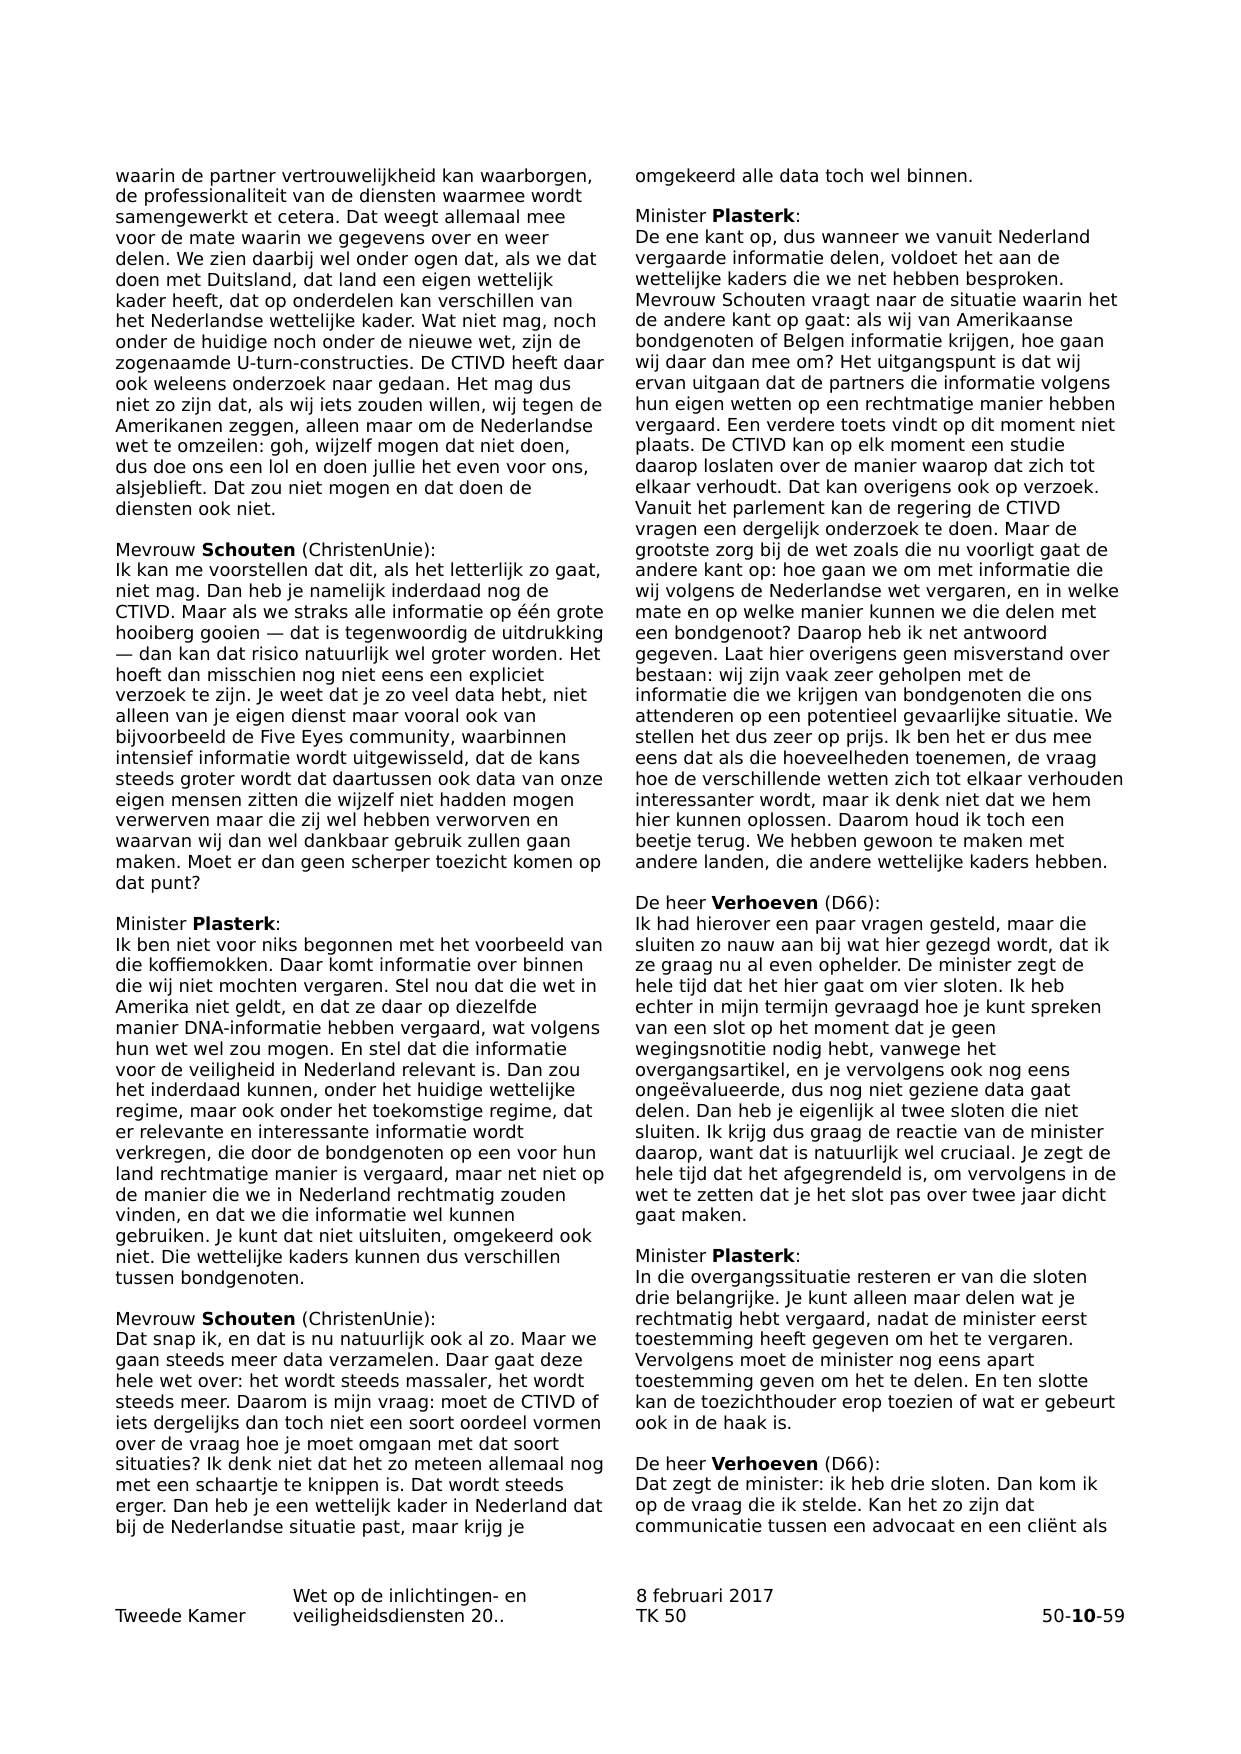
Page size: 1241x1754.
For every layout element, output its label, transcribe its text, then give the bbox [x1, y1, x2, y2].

text De heer Verhoeven (D66): [635, 1453, 1125, 1474]
text Mevrouw Schouten (ChristenUnie): [115, 1308, 605, 1329]
text In die overgangssituatie resteren er van die sloten drie belangrijke. Je kunt alleen maar delen wat je rechtmatig hebt vergaard, nadat de minister eerst toestemming heeft gegeven om het te vergaren. Vervolgens moet de minister nog eens apart toestemming geven om het te delen. En ten slotte kan de toezichthouder erop toezien of wat er gebeurt ook in de haak is. [635, 1267, 1125, 1433]
text Dat snap ik, en dat is nu natuurlijk ook al zo. Maar we gaan steeds meer data verzamelen. Daar gaat deze hele wet over: het wordt steeds massaler, het wordt steeds meer. Daarom is mijn vraag: moet de CTIVD of iets dergelijks dan toch niet een soort oordeel vormen over de vraag hoe je moet omgaan met dat soort situaties? Ik denk niet dat het zo meteen allemaal nog met een schaartje te knippen is. Dat wordt steeds erger. Dan heb je een wettelijk kader in Nederland dat bij de Nederlandse situatie past, maar krijg je [115, 1329, 605, 1537]
text Dat zegt de minister: ik heb drie sloten. Dan kom ik op de vraag die ik stelde. Kan het zo zijn dat communicatie tussen een advocaat en een cliënt als [635, 1474, 1125, 1537]
text Minister Plasterk: [115, 913, 605, 934]
text Minister Plasterk: [635, 206, 1125, 227]
text omgekeerd alle data toch wel binnen. [635, 165, 1125, 186]
text waarin de partner vertrouwelijkheid kan waarborgen, de professionaliteit van de diensten waarmee wordt samengewerkt et cetera. Dat weegt allemaal mee voor de mate waarin we gegevens over en weer delen. We zien daarbij wel onder ogen dat, als we dat doen met Duitsland, dat land een eigen wettelijk kader heeft, dat op onderdelen kan verschillen van het Nederlandse wettelijke kader. Wat niet mag, noch onder de huidige noch onder de nieuwe wet, zijn de zogenaamde U-turn-constructies. De CTIVD heeft daar ook weleens onderzoek naar gedaan. Het mag dus niet zo zijn dat, als wij iets zouden willen, wij tegen de Amerikanen zeggen, alleen maar om de Nederlandse wet te omzeilen: goh, wijzelf mogen dat niet doen, dus doe ons een lol en doen jullie het even voor ons, alsjeblieft. Dat zou niet mogen en dat doen de diensten ook niet. [115, 165, 605, 519]
text Ik had hierover een paar vragen gesteld, maar die sluiten zo nauw aan bij wat hier gezegd wordt, dat ik ze graag nu al even ophelder. De minister zegt de hele tijd dat het hier gaat om vier sloten. Ik heb echter in mijn termijn gevraagd hoe je kunt spreken van een slot op het moment dat je geen wegingsnotitie nodig hebt, vanwege het overgangsartikel, en je vervolgens ook nog eens ongeëvalueerde, dus nog niet geziene data gaat delen. Dan heb je eigenlijk al twee sloten die niet sluiten. Ik krijg dus graag de reactie van de minister daarop, want dat is natuurlijk wel cruciaal. Je zegt de hele tijd dat het afgegrendeld is, om vervolgens in de wet te zetten dat je het slot pas over twee jaar dicht gaat maken. [635, 913, 1125, 1226]
text De ene kant op, dus wanneer we vanuit Nederland vergaarde informatie delen, voldoet het aan de wettelijke kaders die we net hebben besproken. Mevrouw Schouten vraagt naar de situatie waarin het de andere kant op gaat: als wij van Amerikaanse bondgenoten of Belgen informatie krijgen, hoe gaan wij daar dan mee om? Het uitgangspunt is dat wij ervan uitgaan dat de partners die informatie volgens hun eigen wetten op een rechtmatige manier hebben vergaard. Een verdere toets vindt op dit moment niet plaats. De CTIVD kan op elk moment een studie daarop loslaten over de manier waarop dat zich tot elkaar verhoudt. Dat kan overigens ook op verzoek. Vanuit het parlement kan de regering de CTIVD vragen een dergelijk onderzoek te doen. Maar de grootste zorg bij de wet zoals die nu voorligt gaat de andere kant op: hoe gaan we om met informatie die wij volgens de Nederlandse wet vergaren, en in welke mate en op welke manier kunnen we die delen met een bondgenoot? Daarop heb ik net antwoord gegeven. Laat hier overigens geen misverstand over bestaan: wij zijn vaak zeer geholpen met de informatie die we krijgen van bondgenoten die ons attenderen op een potentieel gevaarlijke situatie. We stellen het dus zeer op prijs. Ik ben het er dus mee eens dat als die hoeveelheden toenemen, de vraag hoe de verschillende wetten zich tot elkaar verhouden interessanter wordt, maar ik denk niet dat we hem hier kunnen oplossen. Daarom houd ik toch een beetje terug. We hebben gewoon te maken met andere landen, die andere wettelijke kaders hebben. [635, 227, 1125, 873]
text Minister Plasterk: [635, 1246, 1125, 1267]
text Mevrouw Schouten (ChristenUnie): [115, 539, 605, 560]
text Ik kan me voorstellen dat dit, als het letterlijk zo gaat, niet mag. Dan heb je namelijk inderdaad nog de CTIVD. Maar als we straks alle informatie op één grote hooiberg gooien — dat is tegenwoordig de uitdrukking — dan kan dat risico natuurlijk wel groter worden. Het hoeft dan misschien nog niet eens een expliciet verzoek te zijn. Je weet dat je zo veel data hebt, niet alleen van je eigen dienst maar vooral ook van bijvoorbeeld de Five Eyes community, waarbinnen intensief informatie wordt uitgewisseld, dat de kans steeds groter wordt dat daartussen ook data van onze eigen mensen zitten die wijzelf niet hadden mogen verwerven maar die zij wel hebben verworven en waarvan wij dan wel dankbaar gebruik zullen gaan maken. Moet er dan geen scherper toezicht komen op dat punt? [115, 560, 605, 893]
text Ik ben niet voor niks begonnen met het voorbeeld van die koffiemokken. Daar komt informatie over binnen die wij niet mochten vergaren. Stel nou dat die wet in Amerika niet geldt, en dat ze daar op diezelfde manier DNA-informatie hebben vergaard, wat volgens hun wet wel zou mogen. En stel dat die informatie voor de veiligheid in Nederland relevant is. Dan zou het inderdaad kunnen, onder het huidige wettelijke regime, maar ook onder het toekomstige regime, dat er relevante en interessante informatie wordt verkregen, die door de bondgenoten op een voor hun land rechtmatige manier is vergaard, maar net niet op de manier die we in Nederland rechtmatig zouden vinden, en dat we die informatie wel kunnen gebruiken. Je kunt dat niet uitsluiten, omgekeerd ook niet. Die wettelijke kaders kunnen dus verschillen tussen bondgenoten. [115, 934, 605, 1288]
text De heer Verhoeven (D66): [635, 893, 1125, 913]
